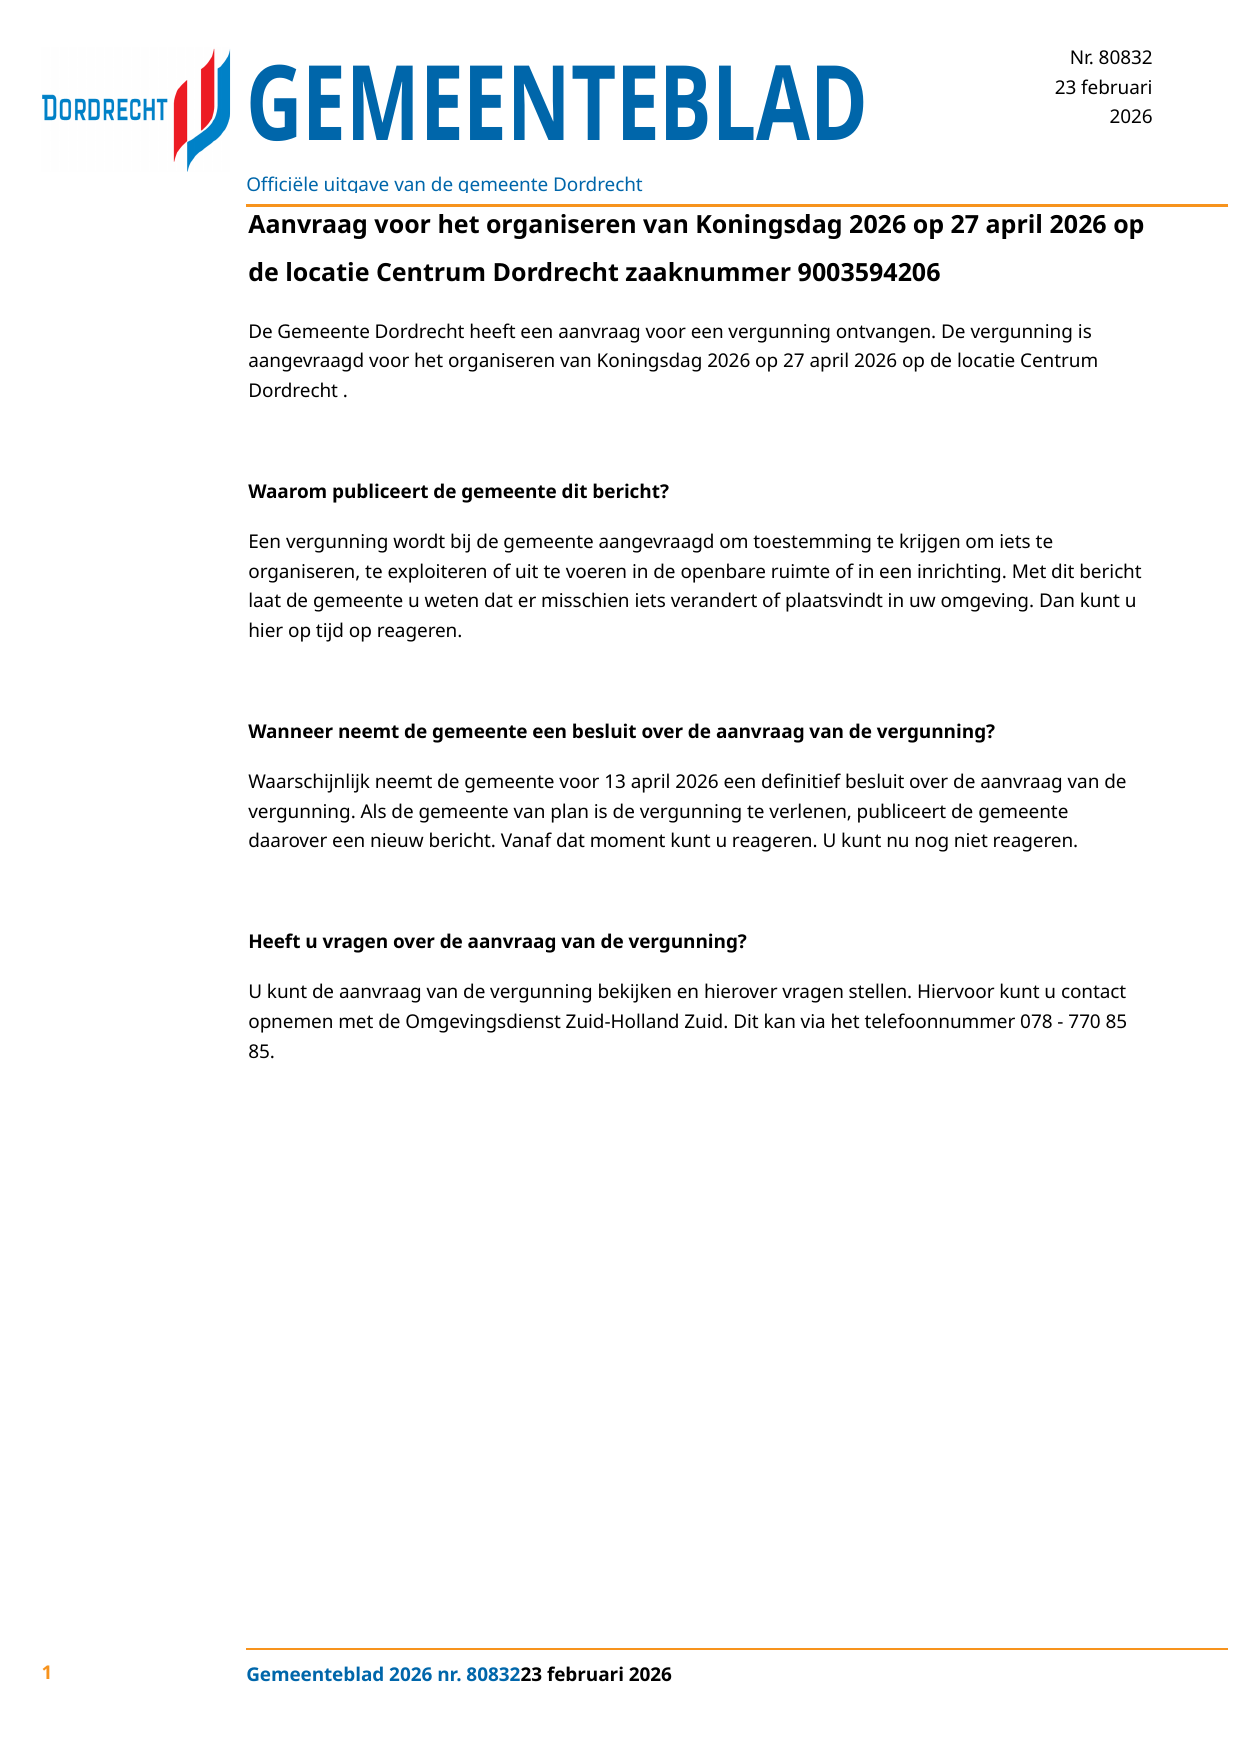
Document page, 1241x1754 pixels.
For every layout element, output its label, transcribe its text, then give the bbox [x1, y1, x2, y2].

text Wanneer neemt de gemeente een besluit over de aanvraag van de vergunning? [248, 718, 1152, 744]
text Aanvraag voor het organiseren van Koningsdag 2026 op 27 april 2026 op de locatie Centrum Dordrecht zaaknummer 9003594206 [248, 207, 1152, 288]
text Een vergunning wordt bij de gemeente aangevraagd om toestemming te krijgen om iets te organiseren, te exploiteren of uit te voeren in de openbare ruimte of in een inrichting. Met dit bericht laat de gemeente u weten dat er misschien iets verandert of plaatsvindt in uw omgeving. Dan kunt u hier op tijd op reageren. [248, 528, 1152, 643]
picture [41, 47, 231, 172]
text De Gemeente Dordrecht heeft een aanvraag voor een vergunning ontvangen. De vergunning is aangevraagd voor het organiseren van Koningsdag 2026 op 27 april 2026 op de locatie Centrum Dordrecht . [248, 318, 1152, 403]
text Waarom publiceert de gemeente dit bericht? [248, 478, 1152, 504]
text Heeft u vragen over de aanvraag van de vergunning? [248, 928, 1152, 954]
text U kunt de aanvraag van de vergunning bekijken en hierover vragen stellen. Hiervoor kunt u contact opnemen met de Omgevingsdienst Zuid-Holland Zuid. Dit kan via het telefoonnummer 078 - 770 85 85. [248, 979, 1152, 1064]
text Waarschijnlijk neemt de gemeente voor 13 april 2026 een definitief besluit over de aanvraag van de vergunning. Als de gemeente van plan is de vergunning te verlenen, publiceert de gemeente daarover een nieuw bericht. Vanaf dat moment kunt u reageren. U kunt nu nog niet reageren. [248, 768, 1152, 853]
